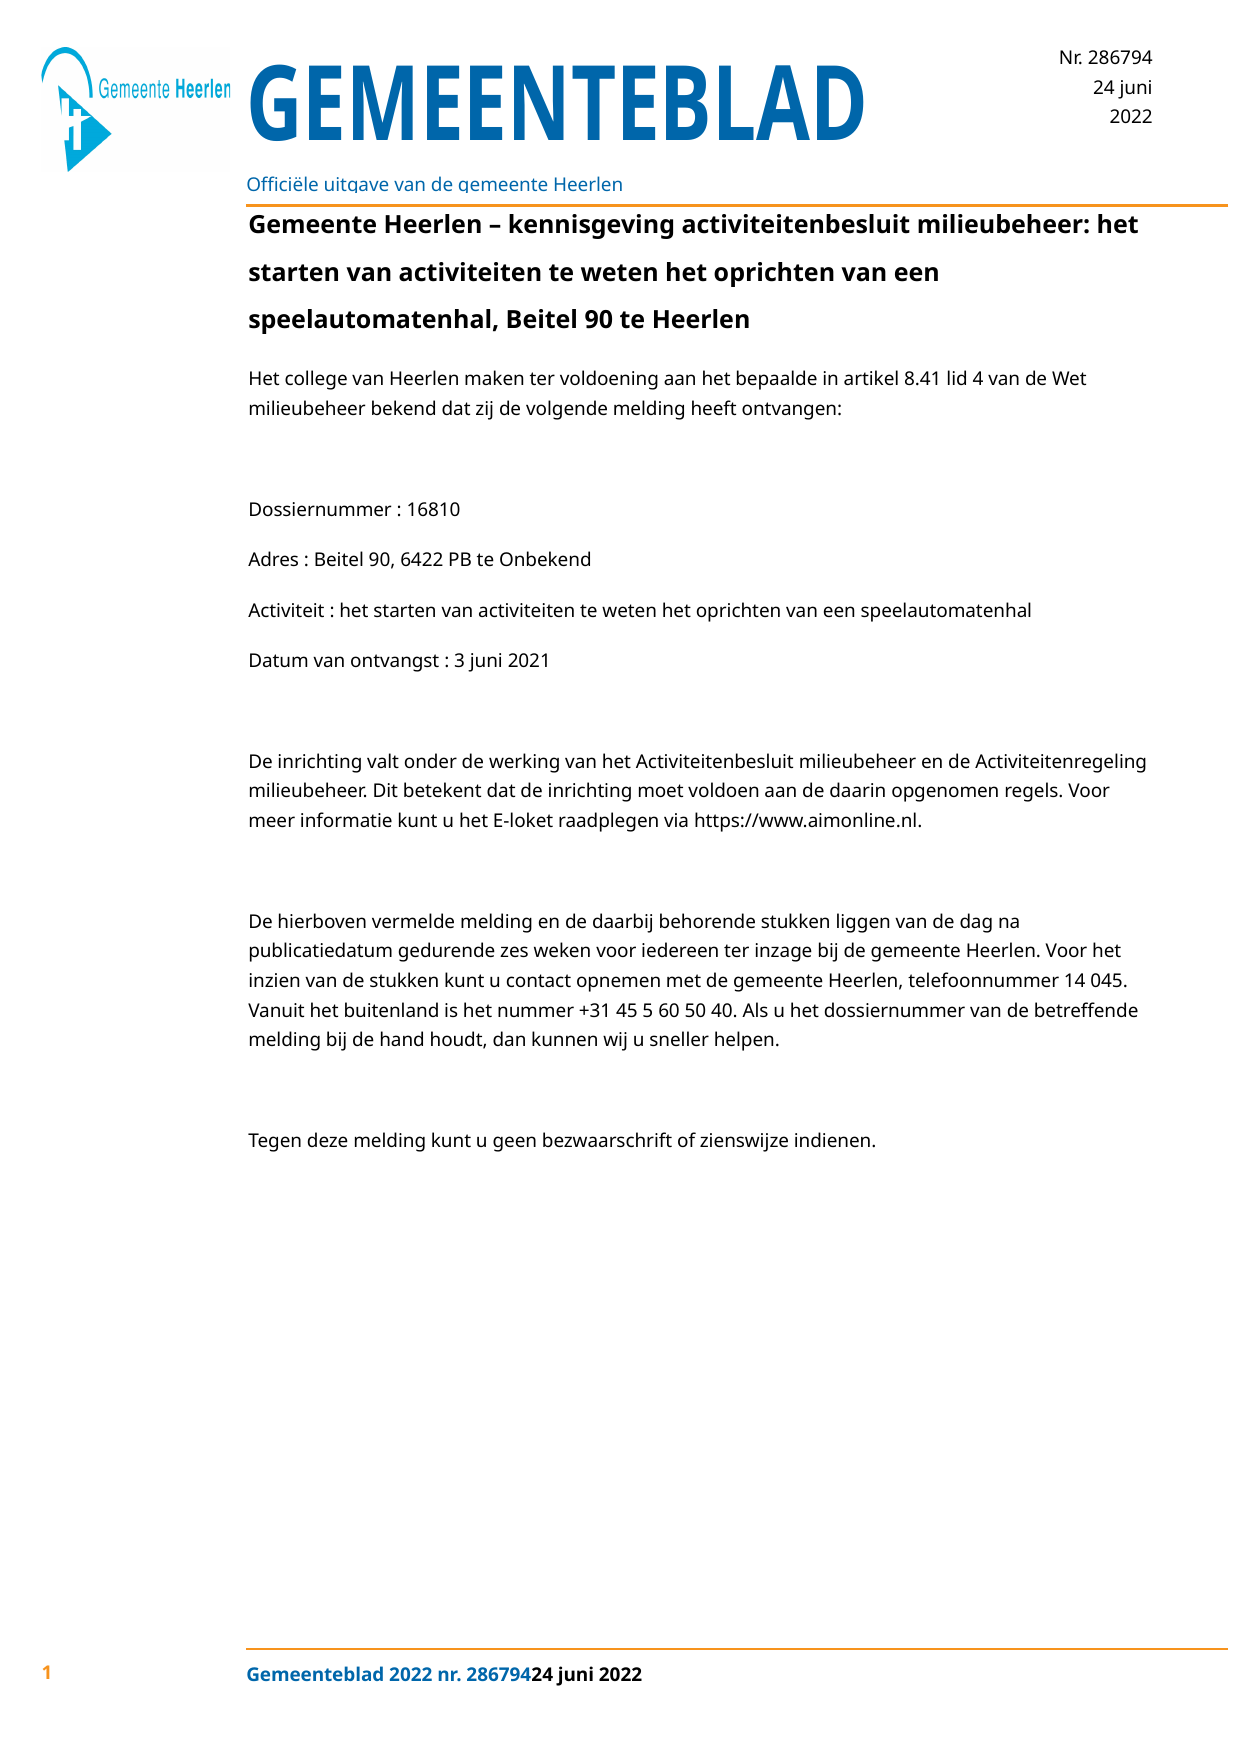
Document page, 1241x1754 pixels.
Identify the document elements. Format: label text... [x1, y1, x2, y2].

text Adres : Beitel 90, 6422 PB te Onbekend [248, 546, 1152, 572]
picture [41, 47, 231, 172]
text Activiteit : het starten van activiteiten te weten het oprichten van een speelautomatenhal [248, 597, 1152, 622]
text Het college van Heerlen maken ter voldoening aan het bepaalde in artikel 8.41 lid 4 van de Wet milieubeheer bekend dat zij de volgende melding heeft ontvangen: [248, 366, 1152, 421]
text De inrichting valt onder de werking van het Activiteitenbesluit milieubeheer en de Activiteitenregeling milieubeheer. Dit betekent dat de inrichting moet voldoen aan de daarin opgenomen regels. Voor meer informatie kunt u het E-loket raadplegen via https://www.aimonline.nl. [248, 748, 1152, 833]
text Tegen deze melding kunt u geen bezwaarschrift of zienswijze indienen. [248, 1127, 1152, 1153]
text Datum van ontvangst : 3 juni 2021 [248, 647, 1152, 673]
picture [41, 47, 59, 70]
text Dossiernummer : 16810 [248, 496, 1152, 522]
text De hierboven vermelde melding en de daarbij behorende stukken liggen van de dag na publicatiedatum gedurende zes weken voor iedereen ter inzage bij de gemeente Heerlen. Voor het inzien van de stukken kunt u contact opnemen met de gemeente Heerlen, telefoonnummer 14 045. Vanuit het buitenland is het nummer +31 45 5 60 50 40. Als u het dossiernummer van de betreffende melding bij de hand houdt, dan kunnen wij u sneller helpen. [248, 908, 1152, 1052]
text Gemeente Heerlen – kennisgeving activiteitenbesluit milieubeheer: het starten van activiteiten te weten het oprichten van een speelautomatenhal, Beitel 90 te Heerlen [248, 207, 1152, 336]
